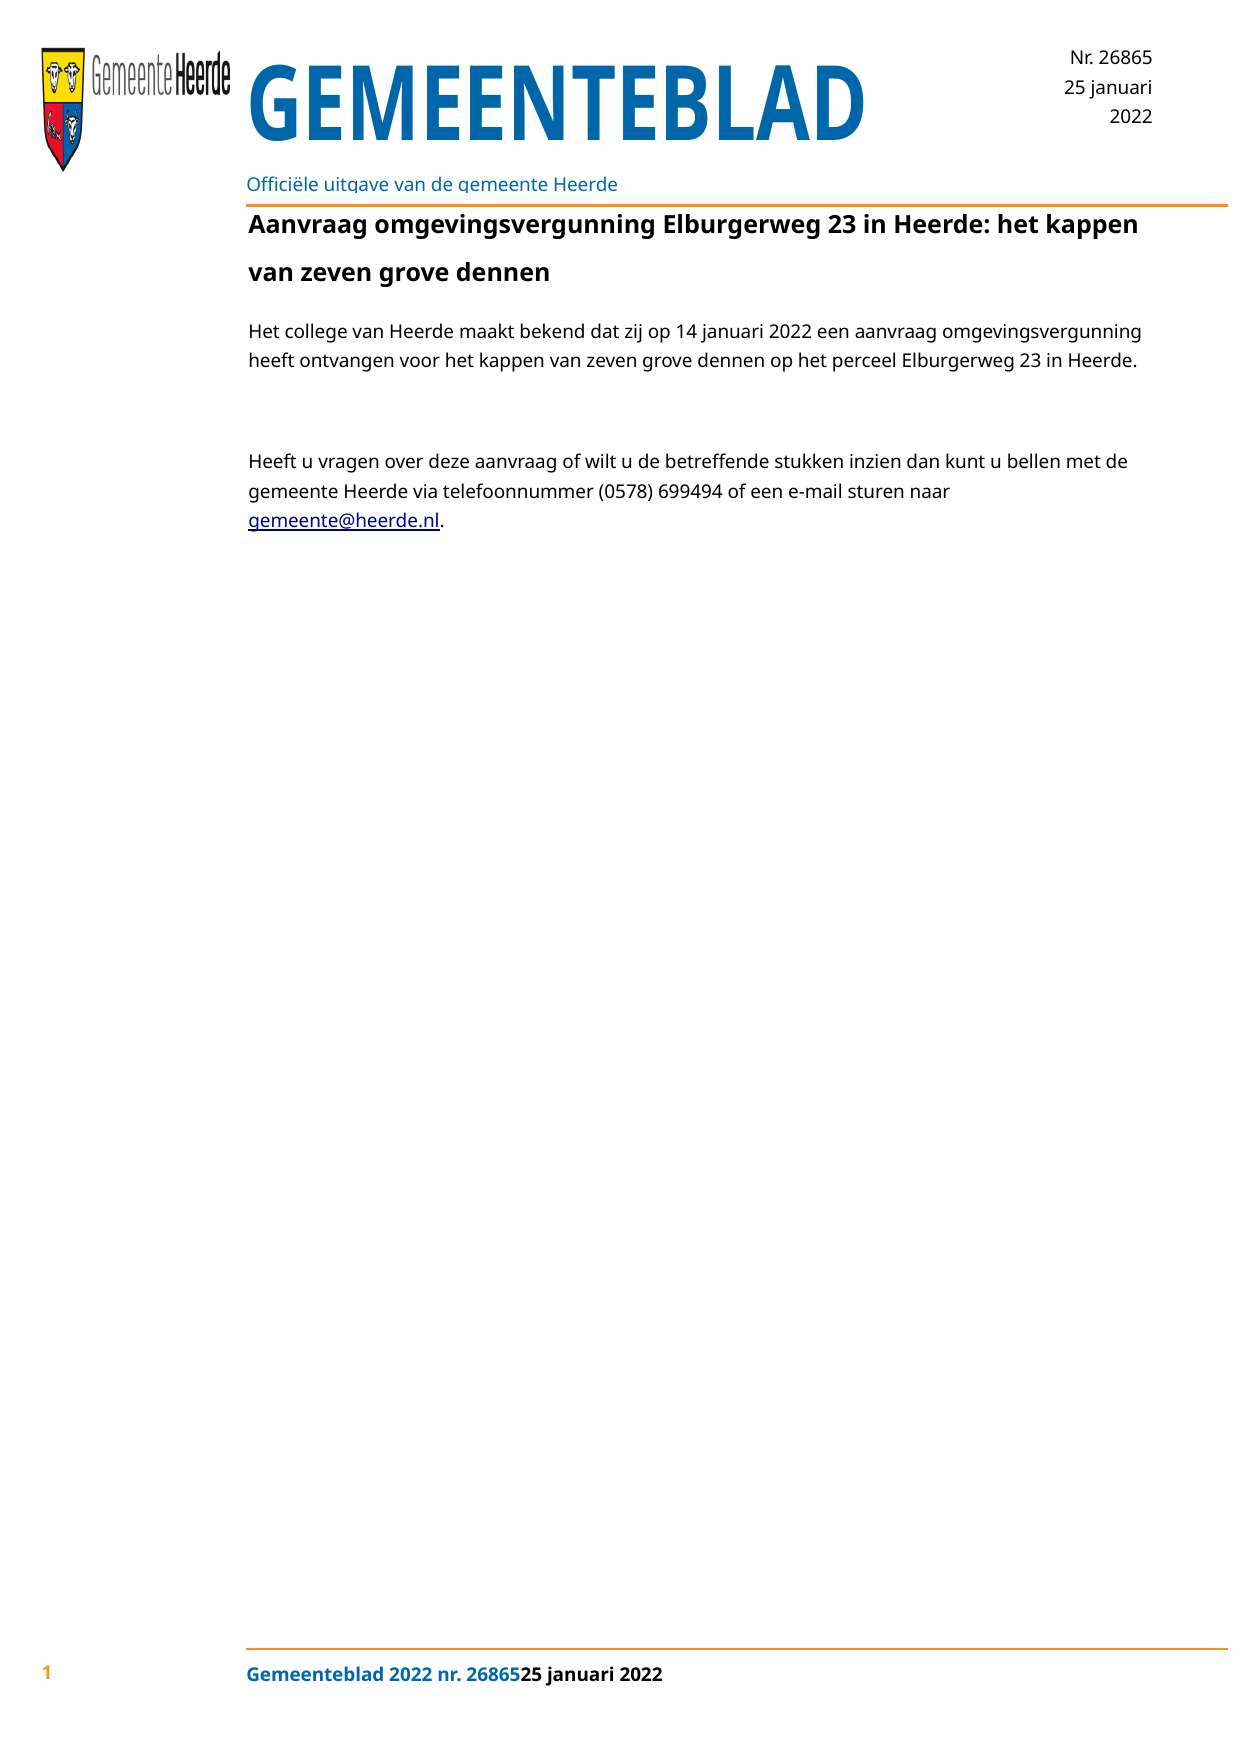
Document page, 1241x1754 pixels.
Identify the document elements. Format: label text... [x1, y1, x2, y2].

text Het college van Heerde maakt bekend dat zij op 14 januari 2022 een aanvraag omgevingsvergunning heeft ontvangen voor het kappen van zeven grove dennen op het perceel Elburgerweg 23 in Heerde. [248, 318, 1152, 373]
text Aanvraag omgevingsvergunning Elburgerweg 23 in Heerde: het kappen van zeven grove dennen [248, 207, 1152, 288]
text Heeft u vragen over deze aanvraag of wilt u de betreffende stukken inzien dan kunt u bellen met de gemeente Heerde via telefoonnummer (0578) 699494 of een e-mail sturen naar gemeente@heerde.nl. [248, 448, 1152, 533]
picture [41, 47, 231, 172]
